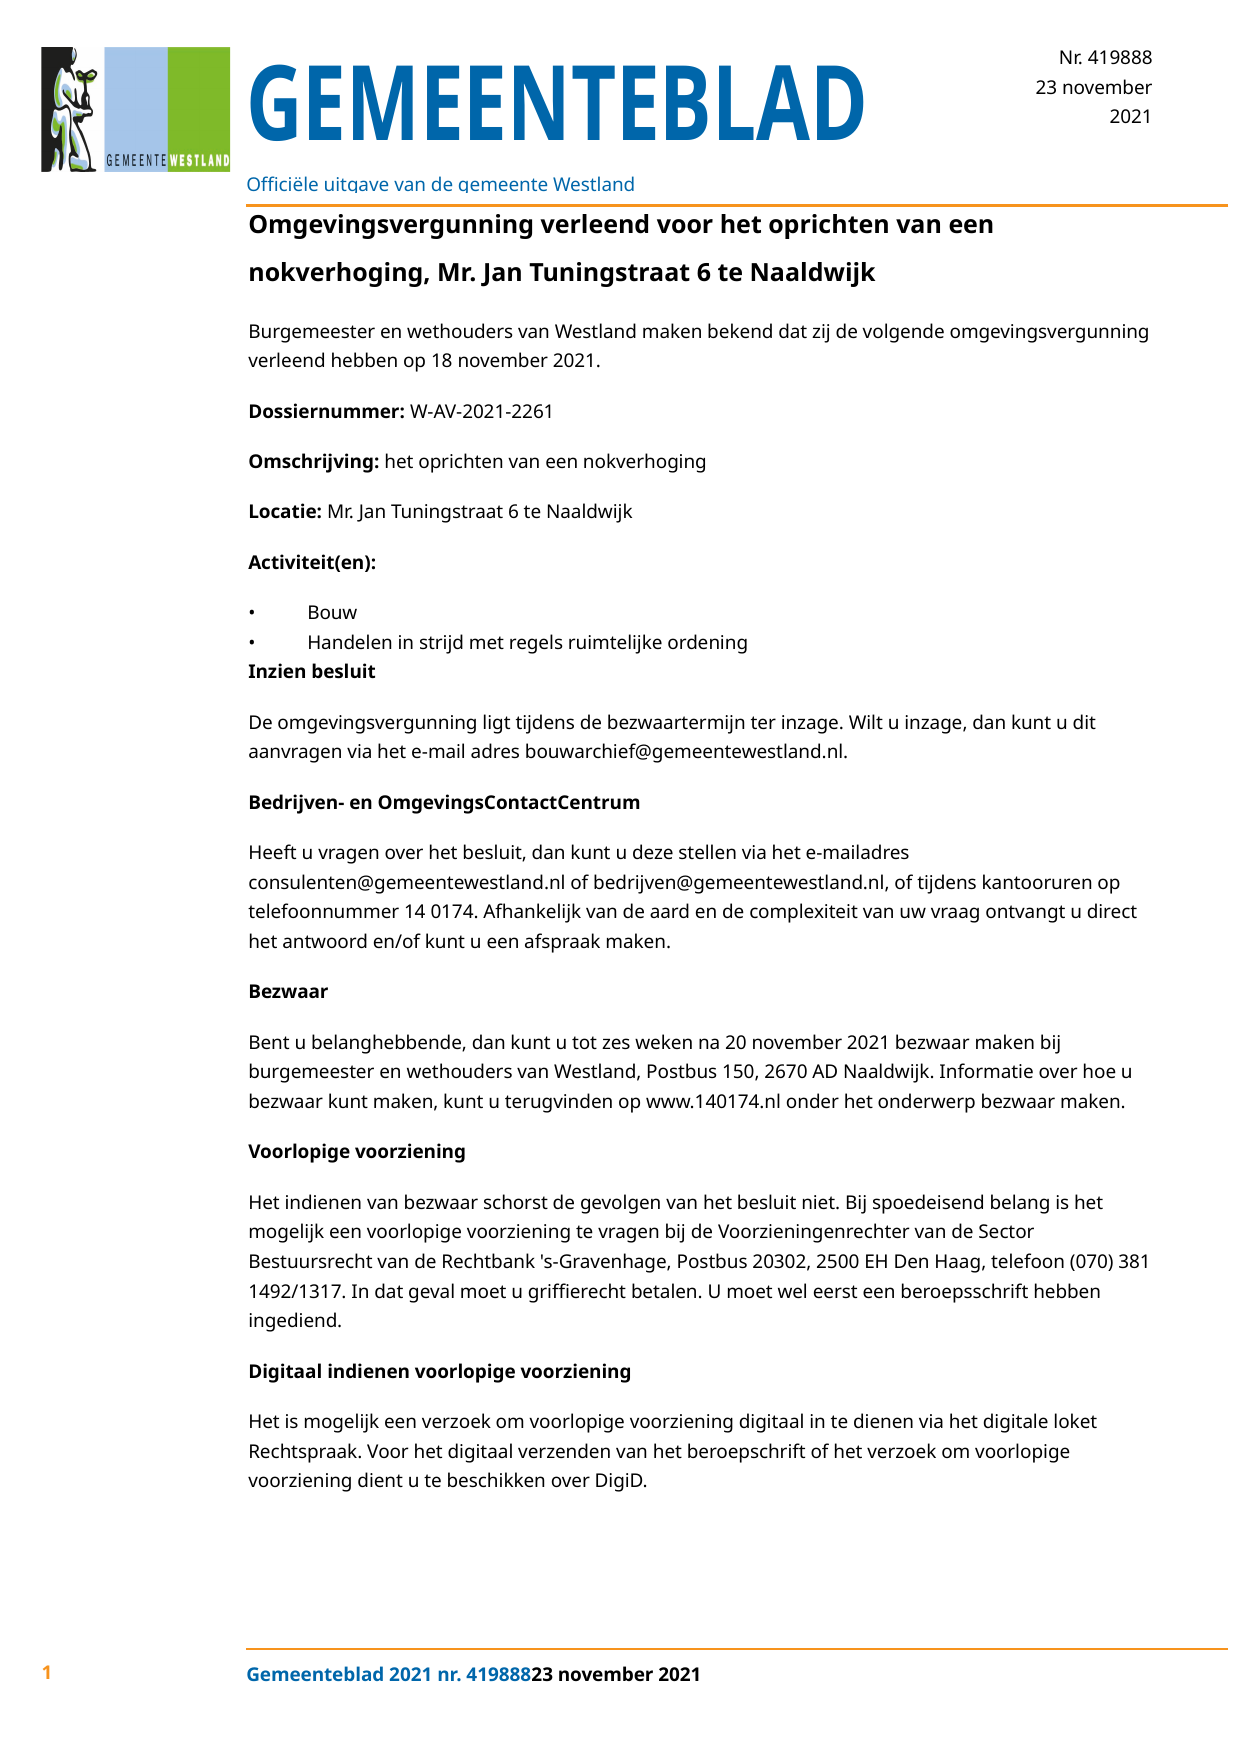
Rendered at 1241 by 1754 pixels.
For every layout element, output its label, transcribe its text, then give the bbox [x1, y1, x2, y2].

list Handelen in strijd met regels ruimtelijke ordening [248, 629, 1152, 655]
text Activiteit(en): [248, 549, 1152, 575]
list Bouw [248, 599, 1152, 625]
text Heeft u vragen over het besluit, dan kunt u deze stellen via het e-mailadres consulenten@gemeentewestland.nl of bedrijven@gemeentewestland.nl, of tijdens kantooruren op telefoonnummer 14 0174. Afhankelijk van de aard en de complexiteit van uw vraag ontvangt u direct het antwoord en/of kunt u een afspraak maken. [248, 839, 1152, 954]
text De omgevingsvergunning ligt tijdens de bezwaartermijn ter inzage. Wilt u inzage, dan kunt u dit aanvragen via het e-mail adres bouwarchief@gemeentewestland.nl. [248, 709, 1152, 764]
picture [41, 47, 231, 172]
text Bezwaar [248, 979, 1152, 1004]
text Bent u belanghebbende, dan kunt u tot zes weken na 20 november 2021 bezwaar maken bij burgemeester en wethouders van Westland, Postbus 150, 2670 AD Naaldwijk. Informatie over hoe u bezwaar kunt maken, kunt u terugvinden op www.140174.nl onder het onderwerp bezwaar maken. [248, 1029, 1152, 1114]
text Omgevingsvergunning verleend voor het oprichten van een nokverhoging, Mr. Jan Tuningstraat 6 te Naaldwijk [248, 207, 1152, 288]
text Dossiernummer: W-AV-2021-2261 [248, 398, 1152, 424]
text Inzien besluit [248, 659, 1152, 684]
text Voorlopige voorziening [248, 1139, 1152, 1164]
text Digitaal indienen voorlopige voorziening [248, 1358, 1152, 1384]
text Het indienen van bezwaar schorst de gevolgen van het besluit niet. Bij spoedeisend belang is het mogelijk een voorlopige voorziening te vragen bij de Voorzieningenrechter van de Sector Bestuursrecht van de Rechtbank 's-Gravenhage, Postbus 20302, 2500 EH Den Haag, telefoon (070) 381 1492/1317. In dat geval moet u griffierecht betalen. U moet wel eerst een beroepsschrift hebben ingediend. [248, 1189, 1152, 1333]
text Locatie: Mr. Jan Tuningstraat 6 te Naaldwijk [248, 499, 1152, 524]
text Het is mogelijk een verzoek om voorlopige voorziening digitaal in te dienen via het digitale loket Rechtspraak. Voor het digitaal verzenden van het beroepschrift of het verzoek om voorlopige voorziening dient u te beschikken over DigiD. [248, 1408, 1152, 1493]
text Omschrijving: het oprichten van een nokverhoging [248, 448, 1152, 474]
text Burgemeester en wethouders van Westland maken bekend dat zij de volgende omgevingsvergunning verleend hebben op 18 november 2021. [248, 318, 1152, 373]
text Bedrijven- en OmgevingsContactCentrum [248, 789, 1152, 815]
